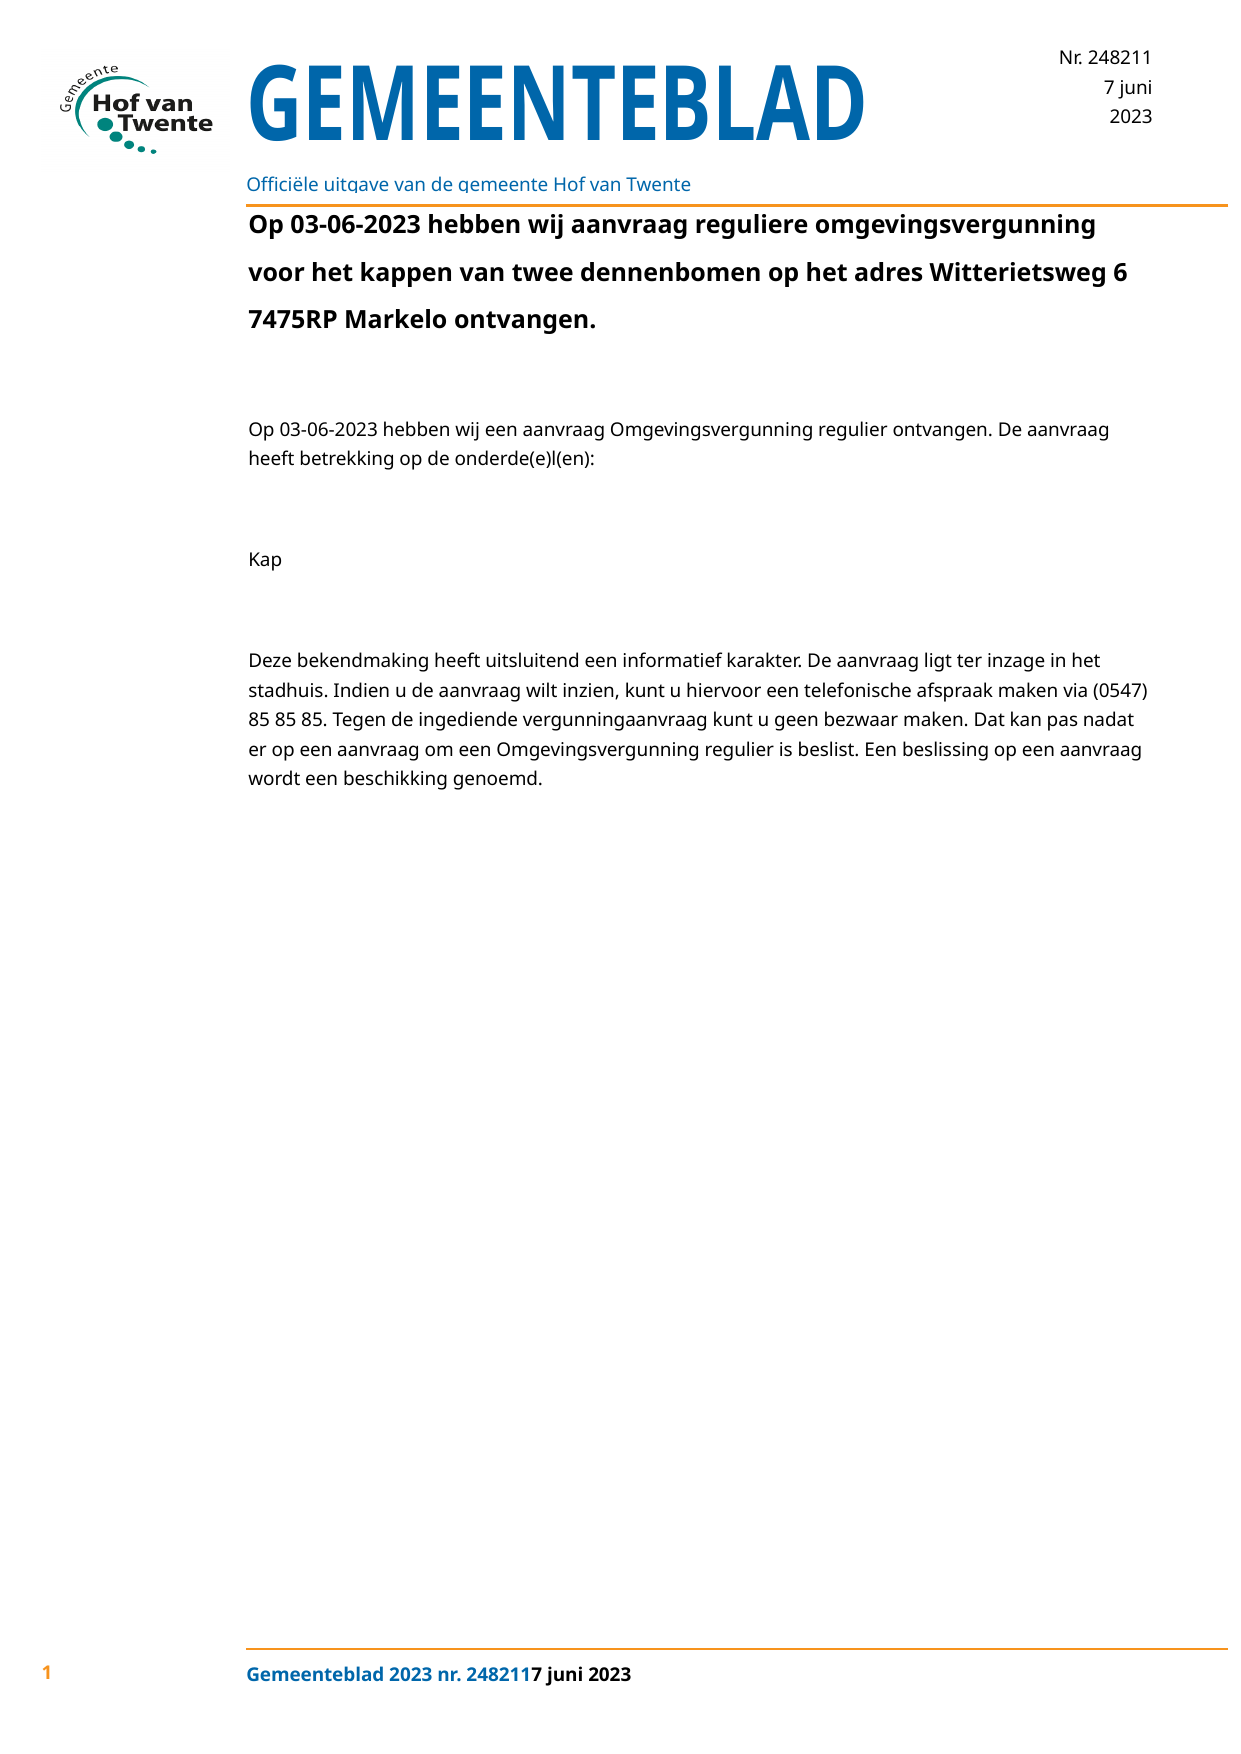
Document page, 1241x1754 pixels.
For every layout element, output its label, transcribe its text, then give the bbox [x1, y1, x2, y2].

text Deze bekendmaking heeft uitsluitend een informatief karakter. De aanvraag ligt ter inzage in het stadhuis. Indien u de aanvraag wilt inzien, kunt u hiervoor een telefonische afspraak maken via (0547) 85 85 85. Tegen de ingediende vergunningaanvraag kunt u geen bezwaar maken. Dat kan pas nadat er op een aanvraag om een Omgevingsvergunning regulier is beslist. Een beslissing op een aanvraag wordt een beschikking genoemd. [248, 647, 1152, 791]
picture [41, 47, 231, 172]
text Op 03-06-2023 hebben wij aanvraag reguliere omgevingsvergunning voor het kappen van twee dennenbomen op het adres Witterietsweg 6 7475RP Markelo ontvangen. [248, 207, 1152, 336]
text Op 03-06-2023 hebben wij een aanvraag Omgevingsvergunning regulier ontvangen. De aanvraag heeft betrekking op de onderde(e)l(en): [248, 416, 1152, 471]
text Kap [248, 546, 1152, 572]
